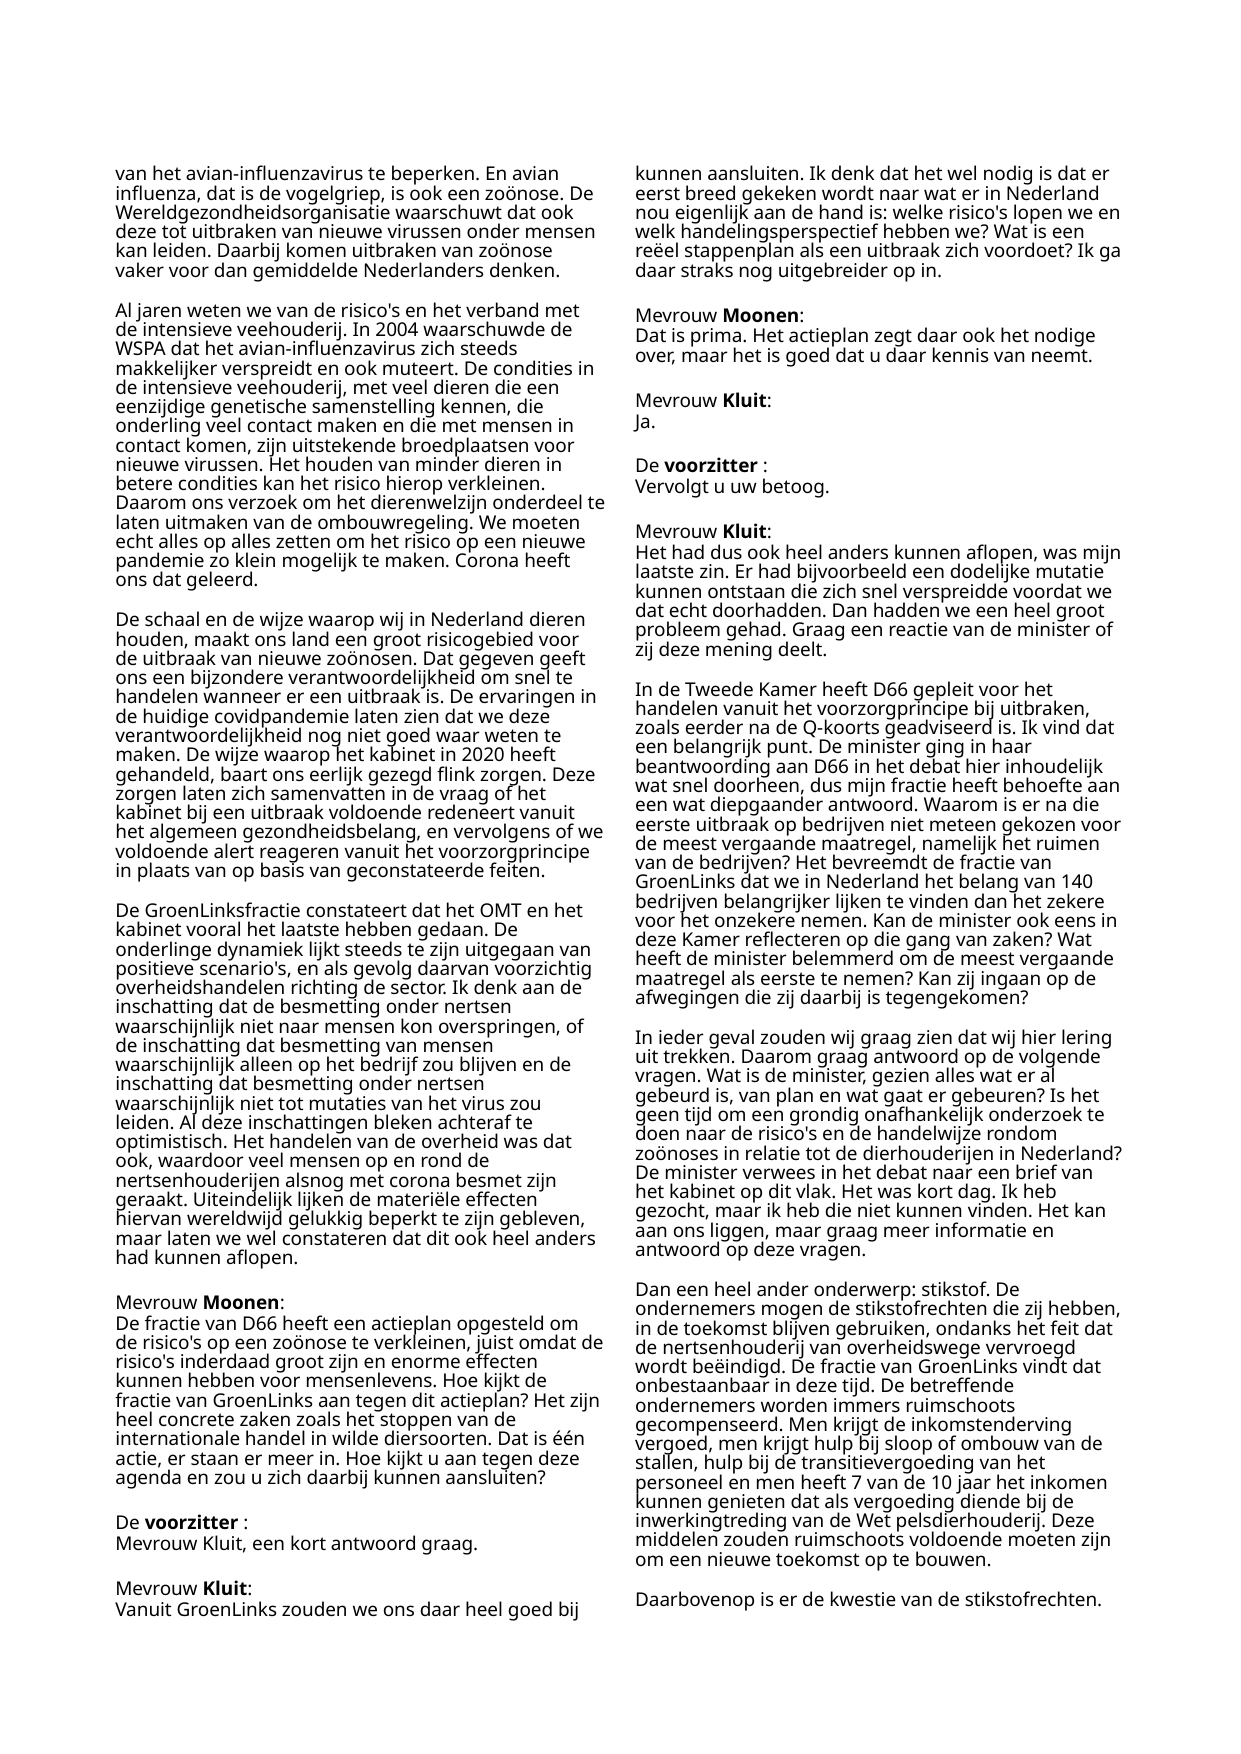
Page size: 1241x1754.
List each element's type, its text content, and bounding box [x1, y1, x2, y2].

text De voorzitter : [635, 453, 1125, 478]
text Mevrouw Kluit, een kort antwoord graag. [115, 1535, 605, 1554]
text De voorzitter : [115, 1509, 605, 1535]
text Het had dus ook heel anders kunnen aflopen, was mijn laatste zin. Er had bijvoorbeeld een dodelijke mutatie kunnen ontstaan die zich snel verspreidde voordat we dat echt doorhadden. Dan hadden we een heel groot probleem gehad. Graag een reactie van de minister of zij deze mening deelt. [635, 544, 1125, 660]
text In de Tweede Kamer heeft D66 gepleit voor het handelen vanuit het voorzorgprincipe bij uitbraken, zoals eerder na de Q-koorts geadviseerd is. Ik vind dat een belangrijk punt. De minister ging in haar beantwoording aan D66 in het debat hier inhoudelijk wat snel doorheen, dus mijn fractie heeft behoefte aan een wat diepgaander antwoord. Waarom is er na die eerste uitbraak op bedrijven niet meteen gekozen voor de meest vergaande maatregel, namelijk het ruimen van de bedrijven? Het bevreemdt de fractie van GroenLinks dat we in Nederland het belang van 140 bedrijven belangrijker lijken te vinden dan het zekere voor het onzekere nemen. Kan de minister ook eens in deze Kamer reflecteren op die gang van zaken? Wat heeft de minister belemmerd om de meest vergaande maatregel als eerste te nemen? Kan zij ingaan op de afwegingen die zij daarbij is tegengekomen? [635, 681, 1125, 1008]
text Vanuit GroenLinks zouden we ons daar heel goed bij [115, 1601, 605, 1620]
text Mevrouw Kluit: [115, 1575, 605, 1601]
text De GroenLinksfractie constateert dat het OMT en het kabinet vooral het laatste hebben gedaan. De onderlinge dynamiek lijkt steeds te zijn uitgegaan van positieve scenario's, en als gevolg daarvan voorzichtig overheidshandelen richting de sector. Ik denk aan de inschatting dat de besmetting onder nertsen waarschijnlijk niet naar mensen kon overspringen, of de inschatting dat besmetting van mensen waarschijnlijk alleen op het bedrijf zou blijven en de inschatting dat besmetting onder nertsen waarschijnlijk niet tot mutaties van het virus zou leiden. Al deze inschattingen bleken achteraf te optimistisch. Het handelen van de overheid was dat ook, waardoor veel mensen op en rond de nertsenhouderijen alsnog met corona besmet zijn geraakt. Uiteindelijk lijken de materiële effecten hiervan wereldwijd gelukkig beperkt te zijn gebleven, maar laten we wel constateren dat dit ook heel anders had kunnen aflopen. [115, 902, 605, 1268]
text Dat is prima. Het actieplan zegt daar ook het nodige over, maar het is goed dat u daar kennis van neemt. [635, 327, 1125, 366]
text Mevrouw Moonen: [115, 1289, 605, 1315]
text De schaal en de wijze waarop wij in Nederland dieren houden, maakt ons land een groot risicogebied voor de uitbraak van nieuwe zoönosen. Dat gegeven geeft ons een bijzondere verantwoordelijkheid om snel te handelen wanneer er een uitbraak is. De ervaringen in de huidige covidpandemie laten zien dat we deze verantwoordelijkheid nog niet goed waar weten te maken. De wijze waarop het kabinet in 2020 heeft gehandeld, baart ons eerlijk gezegd flink zorgen. Deze zorgen laten zich samenvatten in de vraag of het kabinet bij een uitbraak voldoende redeneert vanuit het algemeen gezondheidsbelang, en vervolgens of we voldoende alert reageren vanuit het voorzorgprincipe in plaats van op basis van geconstateerde feiten. [115, 611, 605, 881]
text kunnen aansluiten. Ik denk dat het wel nodig is dat er eerst breed gekeken wordt naar wat er in Nederland nou eigenlijk aan de hand is: welke risico's lopen we en welk handelingsperspectief hebben we? Wat is een reëel stappenplan als een uitbraak zich voordoet? Ik ga daar straks nog uitgebreider op in. [635, 165, 1125, 281]
text De fractie van D66 heeft een actieplan opgesteld om de risico's op een zoönose te verkleinen, juist omdat de risico's inderdaad groot zijn en enorme effecten kunnen hebben voor mensenlevens. Hoe kijkt de fractie van GroenLinks aan tegen dit actieplan? Het zijn heel concrete zaken zoals het stoppen van de internationale handel in wilde diersoorten. Dat is één actie, er staan er meer in. Hoe kijkt u aan tegen deze agenda en zou u zich daarbij kunnen aansluiten? [115, 1315, 605, 1488]
text Mevrouw Moonen: [635, 302, 1125, 327]
text Daarbovenop is er de kwestie van de stikstofrechten. [635, 1591, 1125, 1610]
text Mevrouw Kluit: [635, 518, 1125, 544]
text Ja. [635, 413, 1125, 432]
text Dan een heel ander onderwerp: stikstof. De ondernemers mogen de stikstofrechten die zij hebben, in de toekomst blijven gebruiken, ondanks het feit dat de nertsenhouderij van overheidswege vervroegd wordt beëindigd. De fractie van GroenLinks vindt dat onbestaanbaar in deze tijd. De betreffende ondernemers worden immers ruimschoots gecompenseerd. Men krijgt de inkomstenderving vergoed, men krijgt hulp bij sloop of ombouw van de stallen, hulp bij de transitievergoeding van het personeel en men heeft 7 van de 10 jaar het inkomen kunnen genieten dat als vergoeding diende bij de inwerkingtreding van de Wet pelsdierhouderij. Deze middelen zouden ruimschoots voldoende moeten zijn om een nieuwe toekomst op te bouwen. [635, 1281, 1125, 1570]
text van het avian-influenzavirus te beperken. En avian influenza, dat is de vogelgriep, is ook een zoönose. De Wereldgezondheidsorganisatie waarschuwt dat ook deze tot uitbraken van nieuwe virussen onder mensen kan leiden. Daarbij komen uitbraken van zoönose vaker voor dan gemiddelde Nederlanders denken. [115, 165, 605, 281]
text Al jaren weten we van de risico's en het verband met de intensieve veehouderij. In 2004 waarschuwde de WSPA dat het avian-influenzavirus zich steeds makkelijker verspreidt en ook muteert. De condities in de intensieve veehouderij, met veel dieren die een eenzijdige genetische samenstelling kennen, die onderling veel contact maken en die met mensen in contact komen, zijn uitstekende broedplaatsen voor nieuwe virussen. Het houden van minder dieren in betere condities kan het risico hierop verkleinen. Daarom ons verzoek om het dierenwelzijn onderdeel te laten uitmaken van de ombouwregeling. We moeten echt alles op alles zetten om het risico op een nieuwe pandemie zo klein mogelijk te maken. Corona heeft ons dat geleerd. [115, 302, 605, 591]
text Mevrouw Kluit: [635, 387, 1125, 413]
text Vervolgt u uw betoog. [635, 478, 1125, 498]
text In ieder geval zouden wij graag zien dat wij hier lering uit trekken. Daarom graag antwoord op de volgende vragen. Wat is de minister, gezien alles wat er al gebeurd is, van plan en wat gaat er gebeuren? Is het geen tijd om een grondig onafhankelijk onderzoek te doen naar de risico's en de handelwijze rondom zoönoses in relatie tot de dierhouderijen in Nederland? De minister verwees in het debat naar een brief van het kabinet op dit vlak. Het was kort dag. Ik heb gezocht, maar ik heb die niet kunnen vinden. Het kan aan ons liggen, maar graag meer informatie en antwoord op deze vragen. [635, 1029, 1125, 1260]
